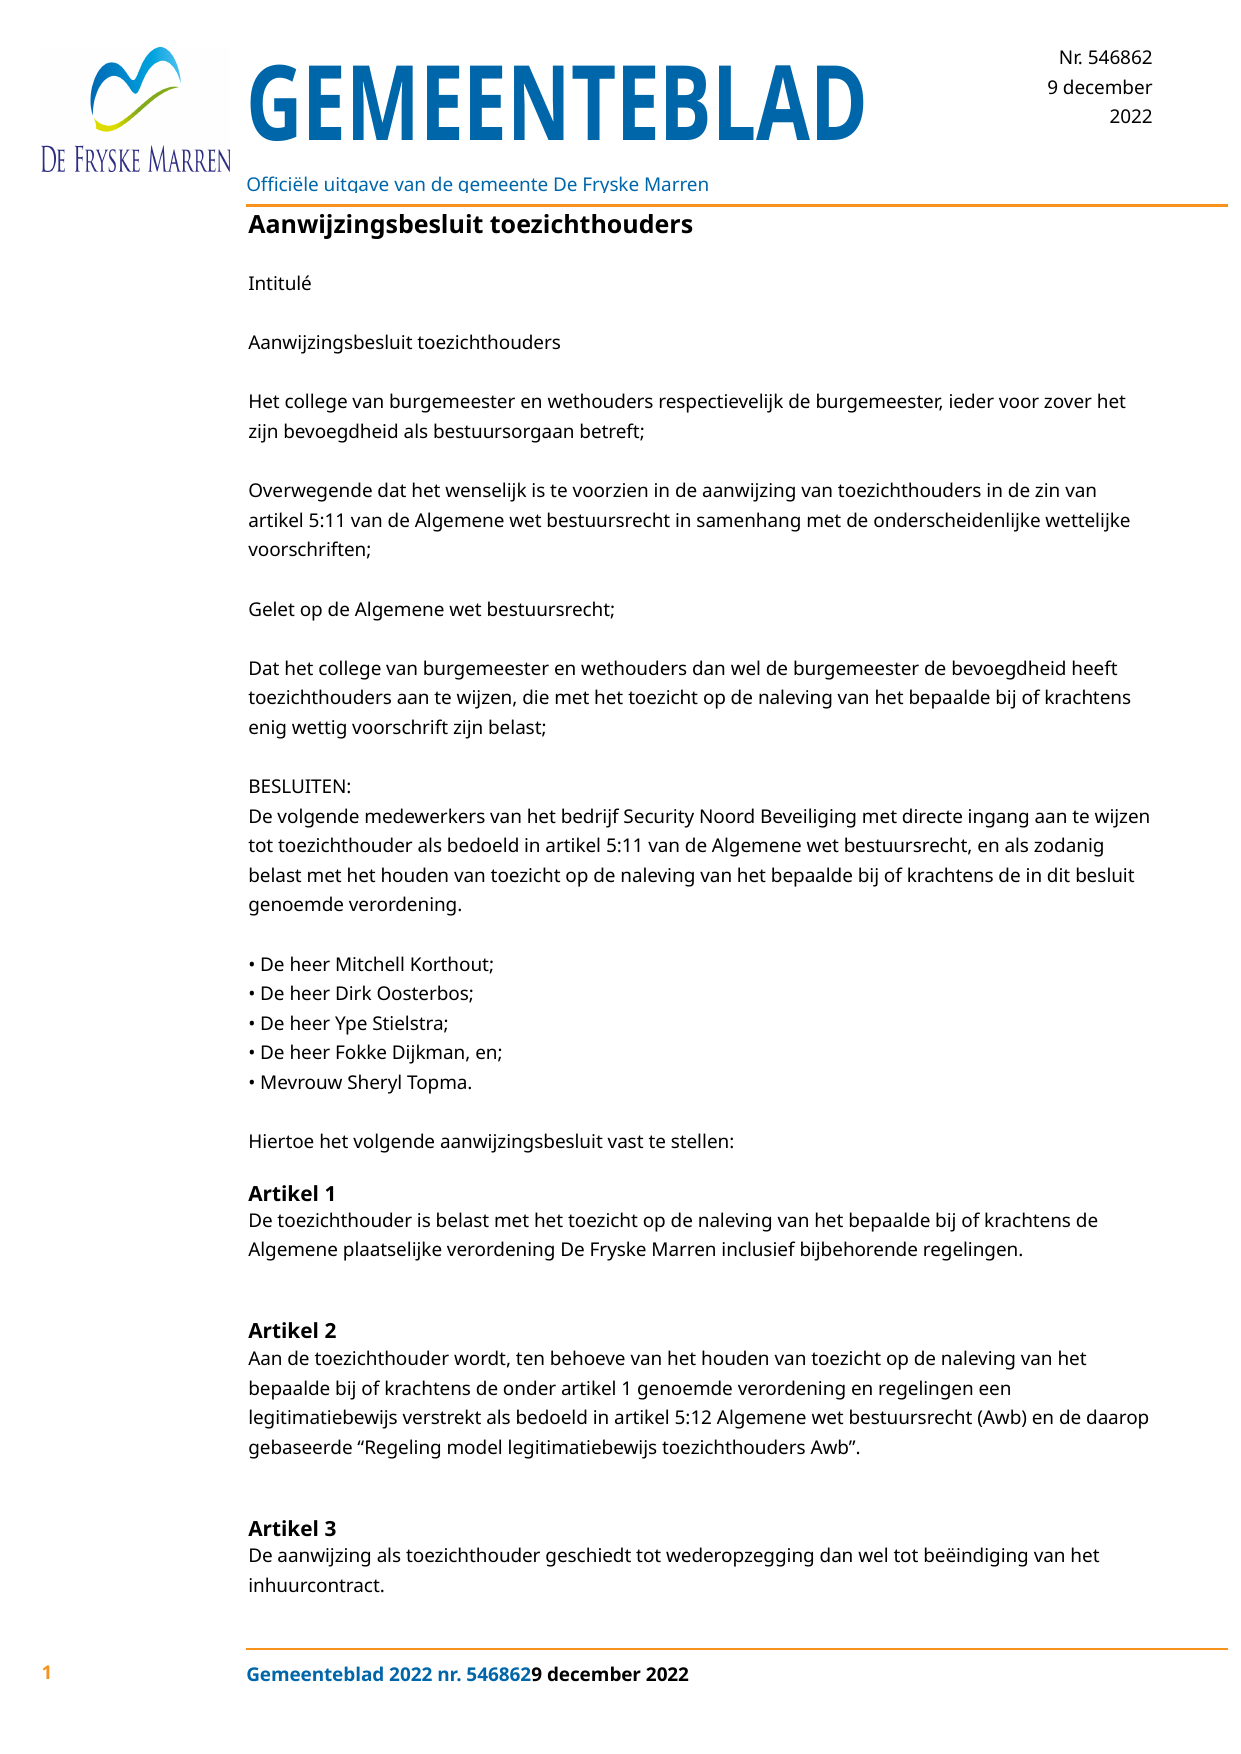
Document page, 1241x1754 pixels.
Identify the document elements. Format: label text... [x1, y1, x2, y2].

text BESLUITEN: [248, 773, 1152, 799]
text Artikel 2 [248, 1317, 1152, 1345]
text Hiertoe het volgende aanwijzingsbesluit vast te stellen: [248, 1128, 1152, 1154]
text • De heer Ype Stielstra; [248, 1010, 1152, 1036]
text Aanwijzingsbesluit toezichthouders [248, 329, 1152, 355]
text Artikel 1 [248, 1179, 1152, 1207]
text • De heer Fokke Dijkman, en; [248, 1039, 1152, 1065]
text Het college van burgemeester en wethouders respectievelijk de burgemeester, ieder voor zover het zijn bevoegdheid als bestuursorgaan betreft; [248, 389, 1152, 444]
text • Mevrouw Sheryl Topma. [248, 1069, 1152, 1095]
text Gelet op de Algemene wet bestuursrecht; [248, 596, 1152, 621]
text De toezichthouder is belast met het toezicht op de naleving van het bepaalde bij of krachtens de Algemene plaatselijke verordening De Fryske Marren inclusief bijbehorende regelingen. [248, 1207, 1152, 1262]
text De volgende medewerkers van het bedrijf Security Noord Beveiliging met directe ingang aan te wijzen tot toezichthouder als bedoeld in artikel 5:11 van de Algemene wet bestuursrecht, en als zodanig belast met het houden van toezicht op de naleving van het bepaalde bij of krachtens de in dit besluit genoemde verordening. [248, 803, 1152, 917]
text Artikel 3 [248, 1514, 1152, 1542]
text Dat het college van burgemeester en wethouders dan wel de burgemeester de bevoegdheid heeft toezichthouders aan te wijzen, die met het toezicht op de naleving van het bepaalde bij of krachtens enig wettig voorschrift zijn belast; [248, 655, 1152, 740]
text Overwegende dat het wenselijk is te voorzien in de aanwijzing van toezichthouders in de zin van artikel 5:11 van de Algemene wet bestuursrecht in samenhang met de onderscheidenlijke wettelijke voorschriften; [248, 477, 1152, 562]
picture [41, 47, 231, 172]
text De aanwijzing als toezichthouder geschiedt tot wederopzegging dan wel tot beëindiging van het inhuurcontract. [248, 1542, 1152, 1598]
text Aan de toezichthouder wordt, ten behoeve van het houden van toezicht op de naleving van het bepaalde bij of krachtens de onder artikel 1 genoemde verordening en regelingen een legitimatiebewijs verstrekt als bedoeld in artikel 5:12 Algemene wet bestuursrecht (Awb) en de daarop gebaseerde “Regeling model legitimatiebewijs toezichthouders Awb”. [248, 1345, 1152, 1459]
text • De heer Mitchell Korthout; [248, 951, 1152, 976]
text Intitulé [248, 270, 1152, 296]
text • De heer Dirk Oosterbos; [248, 980, 1152, 1006]
text Aanwijzingsbesluit toezichthouders [248, 207, 1152, 241]
